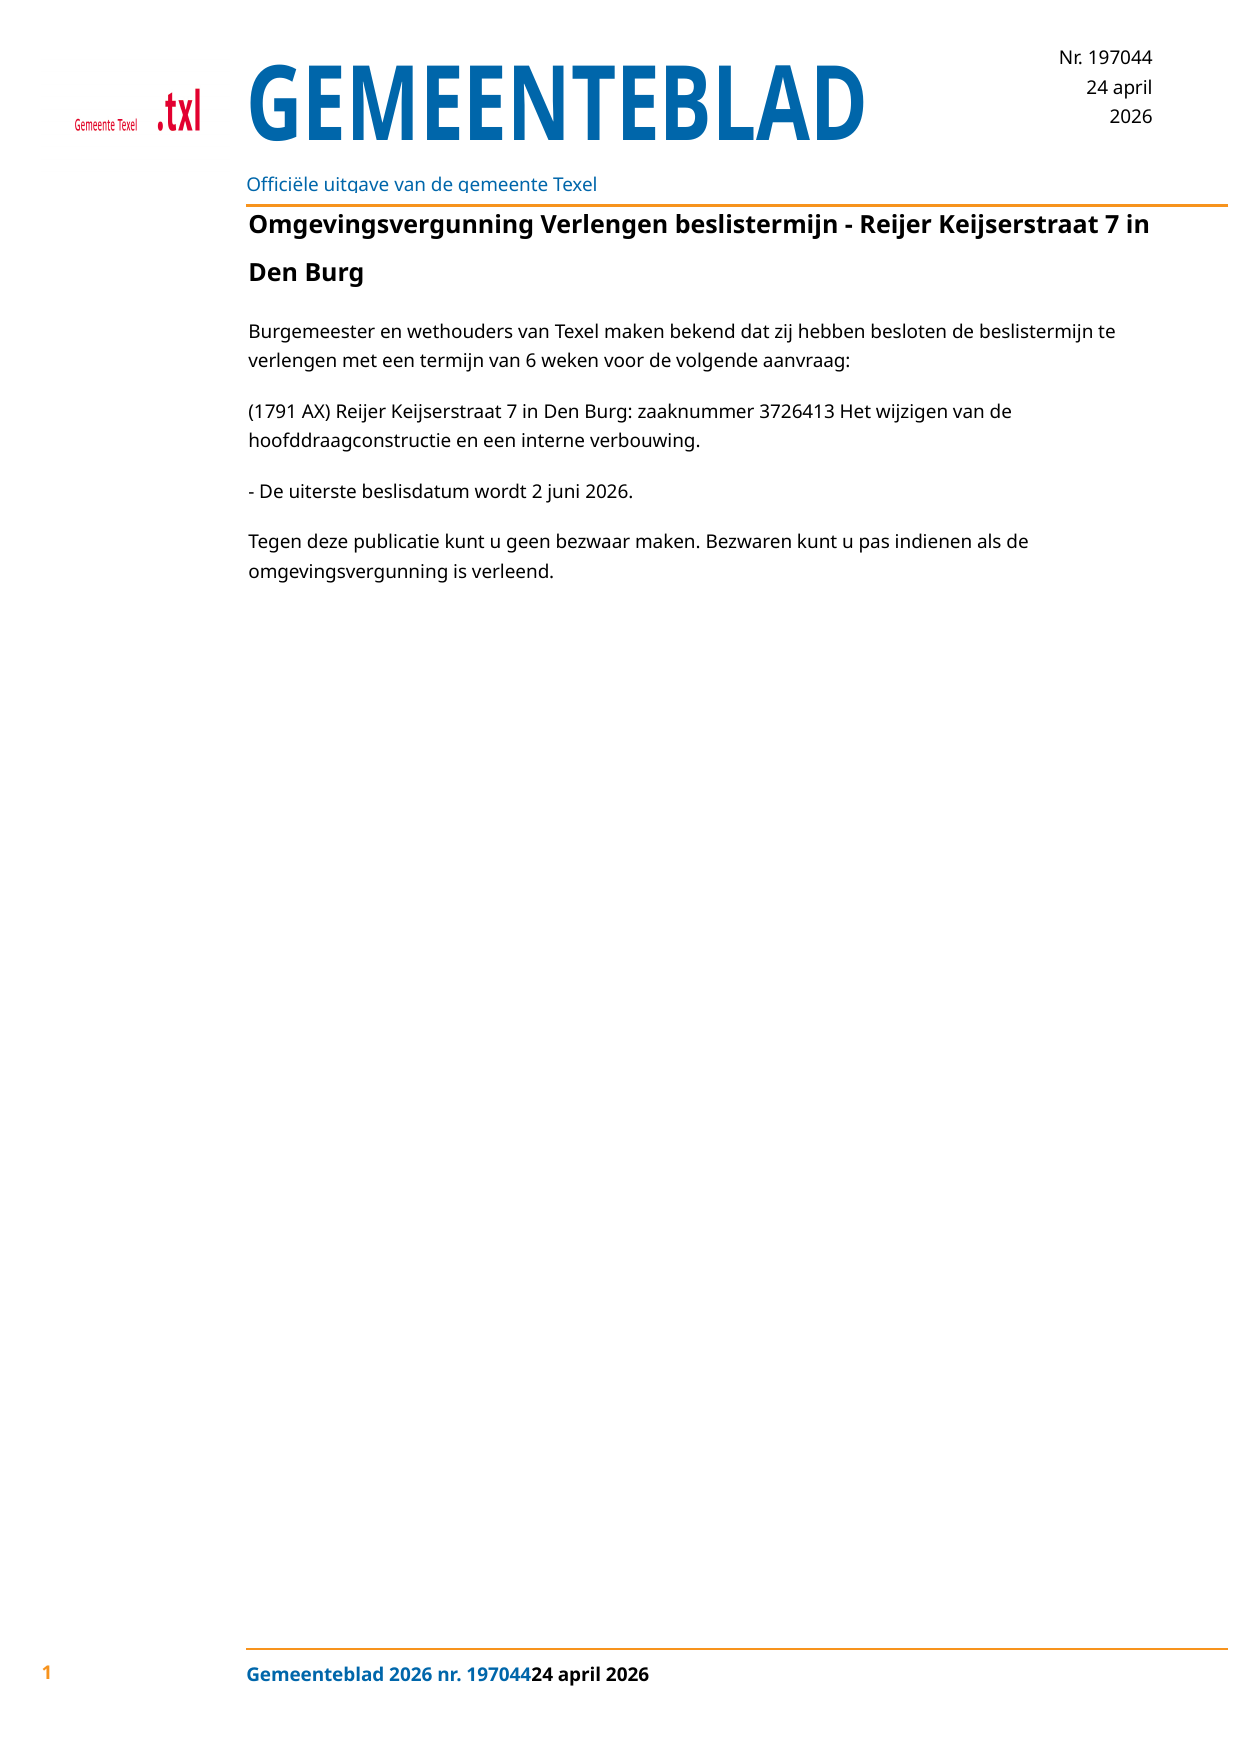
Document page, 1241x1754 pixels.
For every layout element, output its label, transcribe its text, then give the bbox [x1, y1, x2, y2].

text - De uiterste beslisdatum wordt 2 juni 2026. [248, 478, 1152, 504]
text Burgemeester en wethouders van Texel maken bekend dat zij hebben besloten de beslistermijn te verlengen met een termijn van 6 weken voor de volgende aanvraag: [248, 318, 1152, 373]
text Tegen deze publicatie kunt u geen bezwaar maken. Bezwaren kunt u pas indienen als de omgevingsvergunning is verleend. [248, 528, 1152, 584]
text (1791 AX) Reijer Keijserstraat 7 in Den Burg: zaaknummer 3726413 Het wijzigen van de hoofddraagconstructie en een interne verbouwing. [248, 398, 1152, 453]
picture [41, 47, 231, 172]
text Omgevingsvergunning Verlengen beslistermijn - Reijer Keijserstraat 7 in Den Burg [248, 207, 1152, 288]
